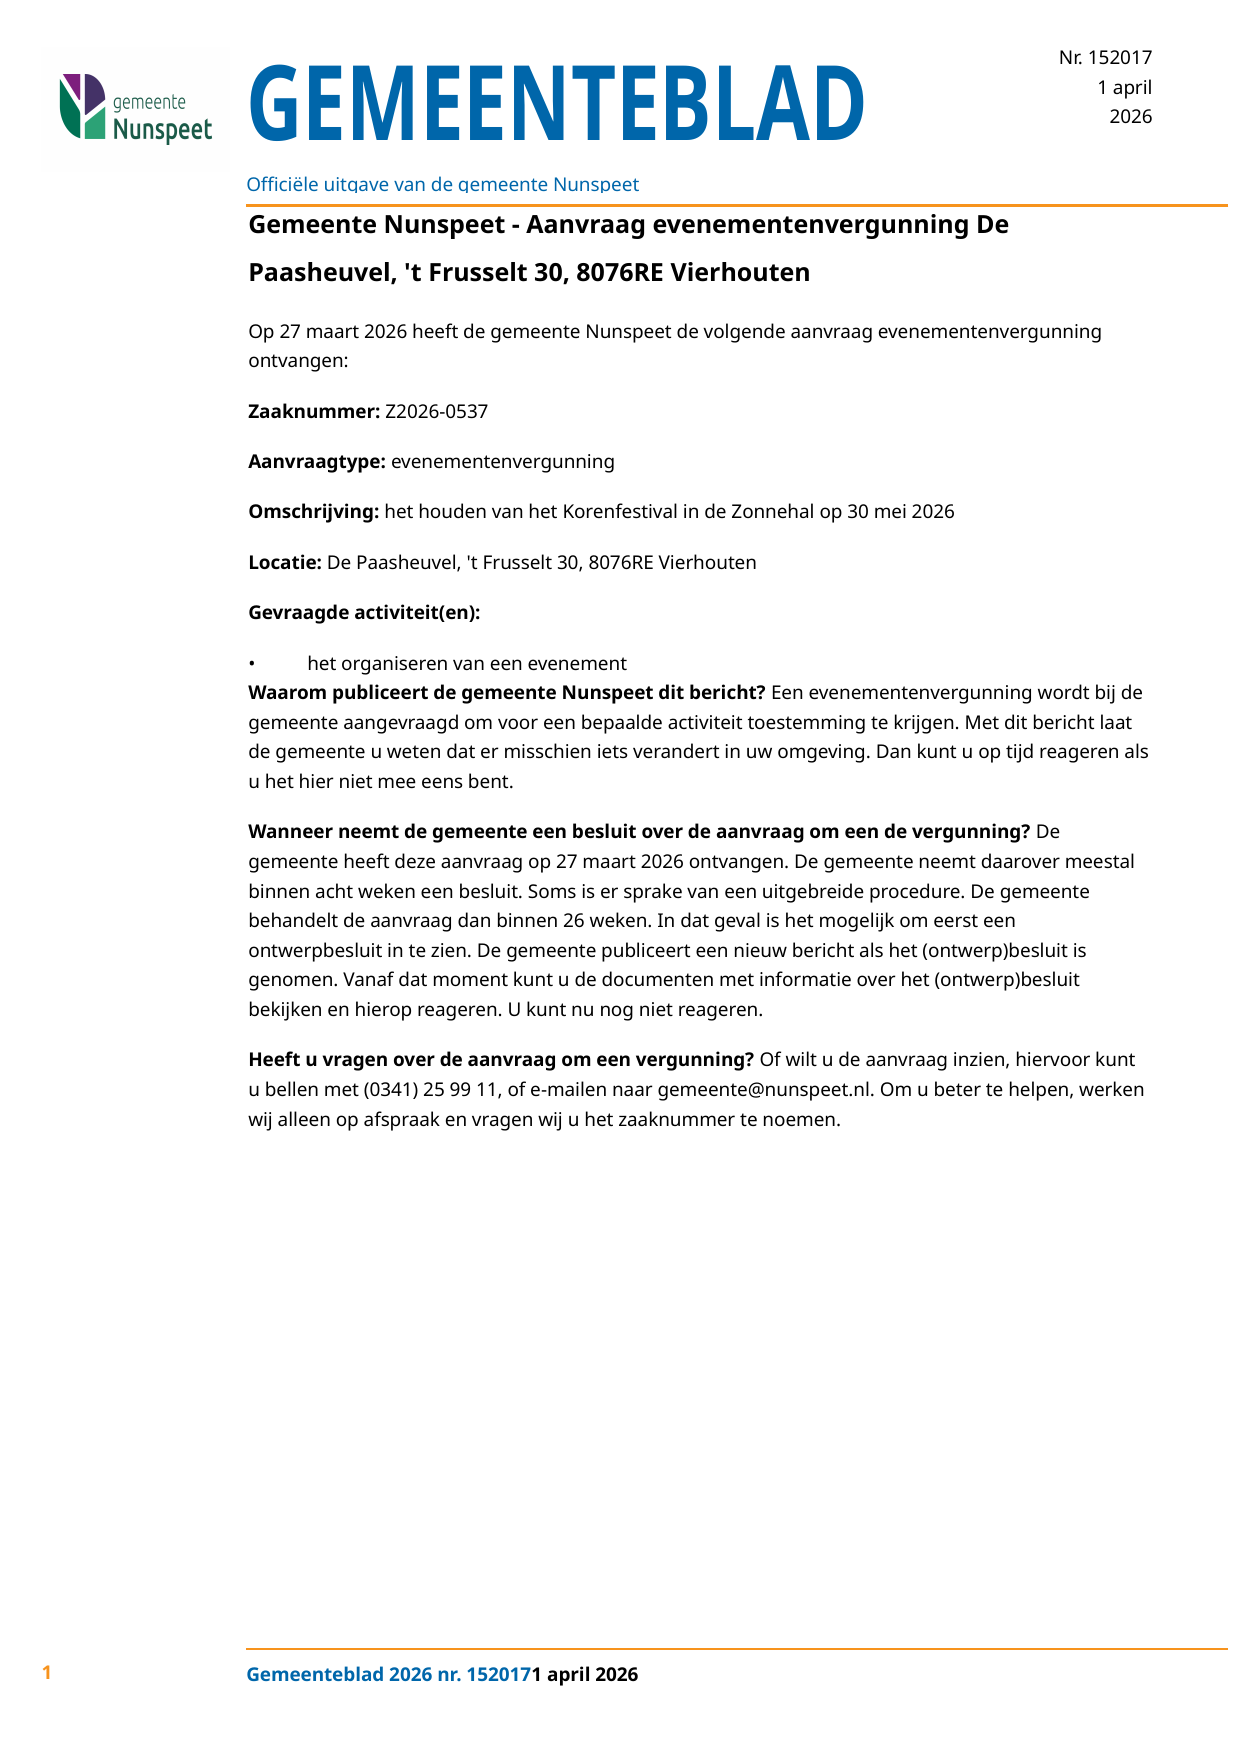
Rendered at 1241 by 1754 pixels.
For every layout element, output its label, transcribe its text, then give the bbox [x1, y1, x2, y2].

text Heeft u vragen over de aanvraag om een vergunning? Of wilt u de aanvraag inzien, hiervoor kunt u bellen met (0341) 25 99 11, of e-mailen naar gemeente@nunspeet.nl. Om u beter te helpen, werken wij alleen op afspraak en vragen wij u het zaaknummer te noemen. [248, 1047, 1152, 1132]
text Gemeente Nunspeet - Aanvraag evenementenvergunning De Paasheuvel, 't Frusselt 30, 8076RE Vierhouten [248, 207, 1152, 288]
text Waarom publiceert de gemeente Nunspeet dit bericht? Een evenementenvergunning wordt bij de gemeente aangevraagd om voor een bepaalde activiteit toestemming te krijgen. Met dit bericht laat de gemeente u weten dat er misschien iets verandert in uw omgeving. Dan kunt u op tijd reageren als u het hier niet mee eens bent. [248, 679, 1152, 794]
picture [41, 47, 231, 172]
text Locatie: De Paasheuvel, 't Frusselt 30, 8076RE Vierhouten [248, 549, 1152, 575]
text Gevraagde activiteit(en): [248, 599, 1152, 625]
text Omschrijving: het houden van het Korenfestival in de Zonnehal op 30 mei 2026 [248, 499, 1152, 524]
list het organiseren van een evenement [248, 650, 1152, 676]
text Wanneer neemt de gemeente een besluit over de aanvraag om een de vergunning? De gemeente heeft deze aanvraag op 27 maart 2026 ontvangen. De gemeente neemt daarover meestal binnen acht weken een besluit. Soms is er sprake van een uitgebreide procedure. De gemeente behandelt de aanvraag dan binnen 26 weken. In dat geval is het mogelijk om eerst een ontwerpbesluit in te zien. De gemeente publiceert een nieuw bericht als het (ontwerp)besluit is genomen. Vanaf dat moment kunt u de documenten met informatie over het (ontwerp)besluit bekijken en hierop reageren. U kunt nu nog niet reageren. [248, 819, 1152, 1022]
text Zaaknummer: Z2026-0537 [248, 398, 1152, 424]
text Op 27 maart 2026 heeft de gemeente Nunspeet de volgende aanvraag evenementenvergunning ontvangen: [248, 318, 1152, 373]
text Aanvraagtype: evenementenvergunning [248, 448, 1152, 474]
